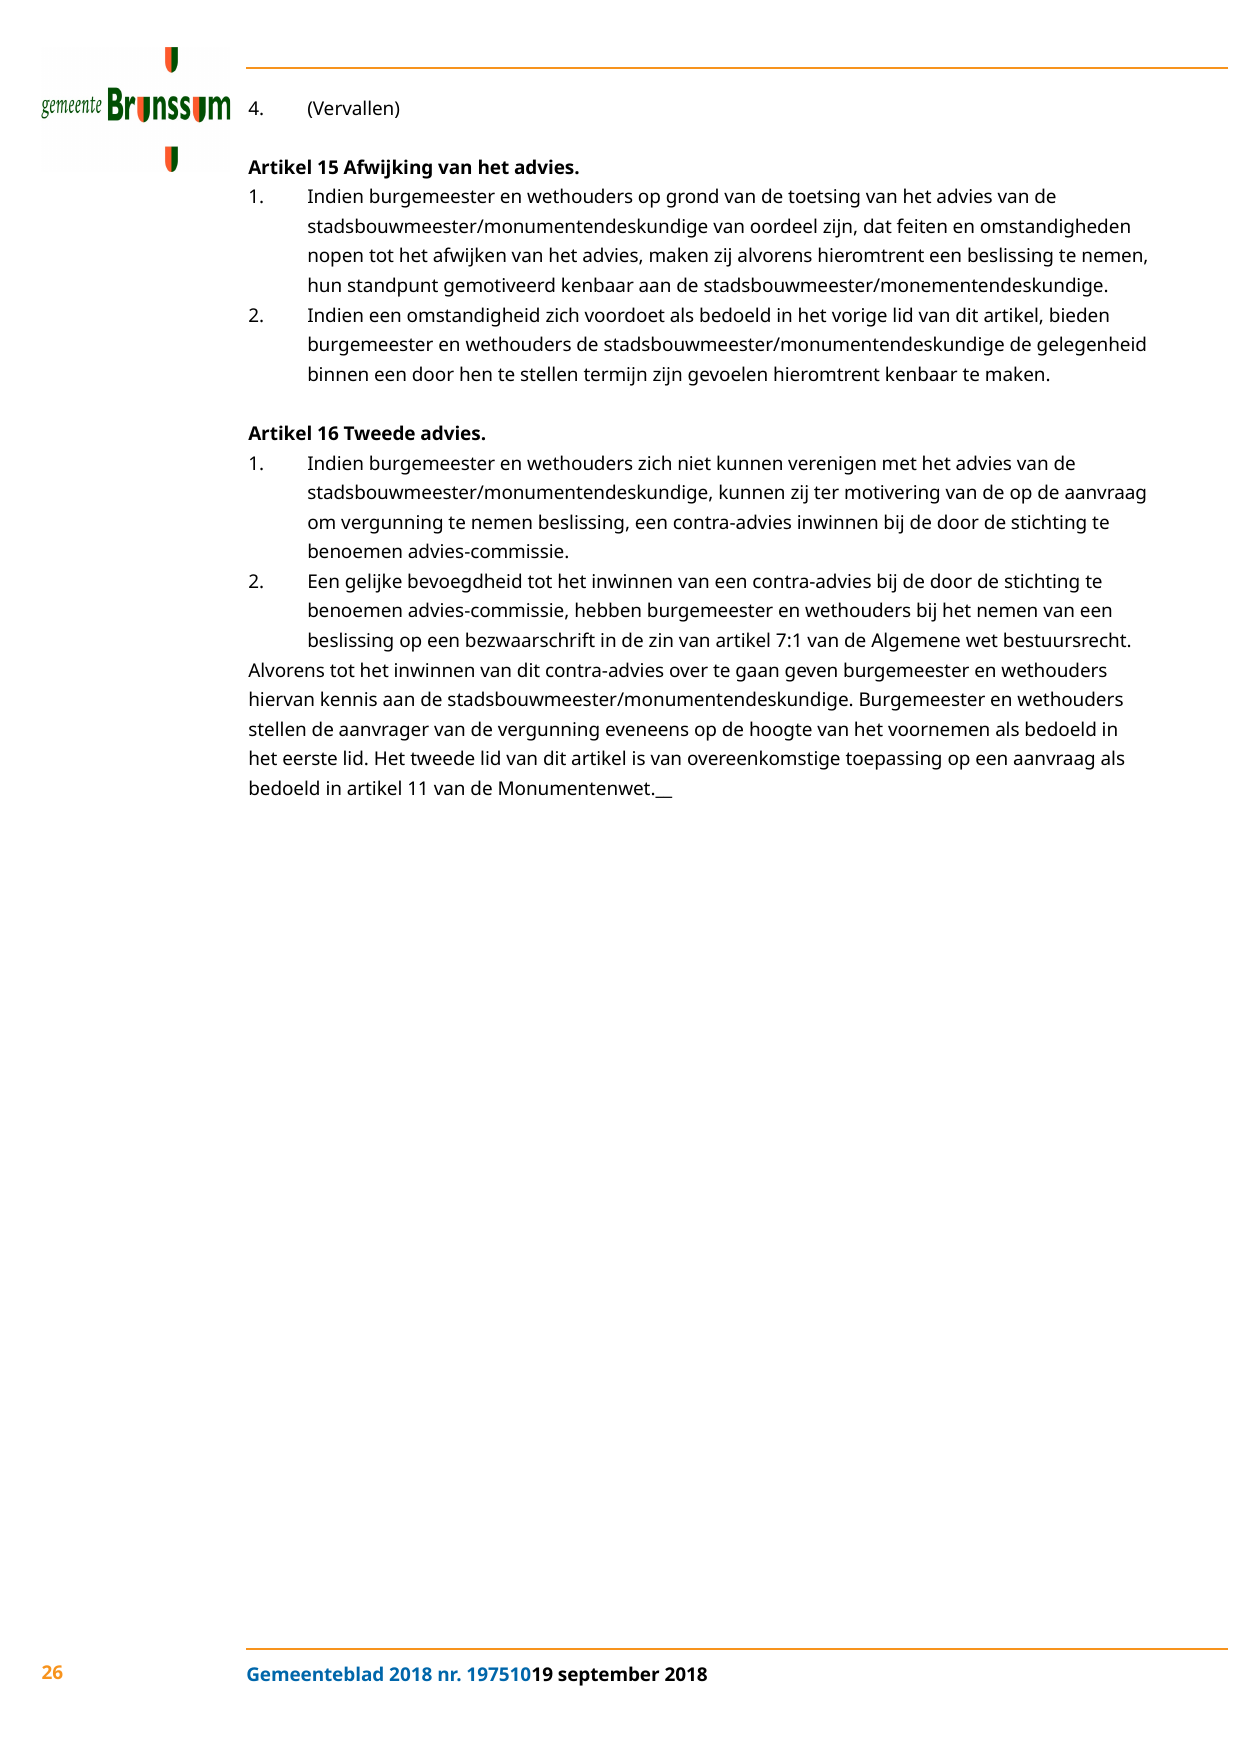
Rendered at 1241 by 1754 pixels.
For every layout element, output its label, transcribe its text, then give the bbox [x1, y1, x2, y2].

text Alvorens tot het inwinnen van dit contra-advies over te gaan geven burgemeester en wethouders hiervan kennis aan de stadsbouwmeester/monumentendeskundige. Burgemeester en wethouders stellen de aanvrager van de vergunning eveneens op de hoogte van het voornemen als bedoeld in het eerste lid. Het tweede lid van dit artikel is van overeenkomstige toepassing op een aanvraag als bedoeld in artikel 11 van de Monumentenwet.__ [248, 657, 1152, 801]
list Indien een omstandigheid zich voordoet als bedoeld in het vorige lid van dit artikel, bieden burgemeester en wethouders de stadsbouwmeester/monumentendeskundige de gelegenheid binnen een door hen te stellen termijn zijn gevoelen hieromtrent kenbaar te maken. [248, 302, 1152, 387]
list Indien burgemeester en wethouders op grond van de toetsing van het advies van de stadsbouwmeester/monumentendeskundige van oordeel zijn, dat feiten en omstandigheden nopen tot het afwijken van het advies, maken zij alvorens hieromtrent een beslissing te nemen, hun standpunt gemotiveerd kenbaar aan de stadsbouwmeester/monementendeskundige. [248, 183, 1152, 298]
picture [41, 47, 231, 172]
list (Vervallen) [248, 95, 1152, 121]
list Indien burgemeester en wethouders zich niet kunnen verenigen met het advies van de stadsbouwmeester/monumentendeskundige, kunnen zij ter motivering van de op de aanvraag om vergunning te nemen beslissing, een contra-advies inwinnen bij de door de stichting te benoemen advies-commissie. [248, 450, 1152, 564]
text Artikel 15 Afwijking van het advies. [248, 154, 1152, 180]
text Artikel 16 Tweede advies. [248, 420, 1152, 446]
list Een gelijke bevoegdheid tot het inwinnen van een contra-advies bij de door de stichting te benoemen advies-commissie, hebben burgemeester en wethouders bij het nemen van een beslissing op een bezwaarschrift in de zin van artikel 7:1 van de Algemene wet bestuursrecht. [248, 568, 1152, 653]
